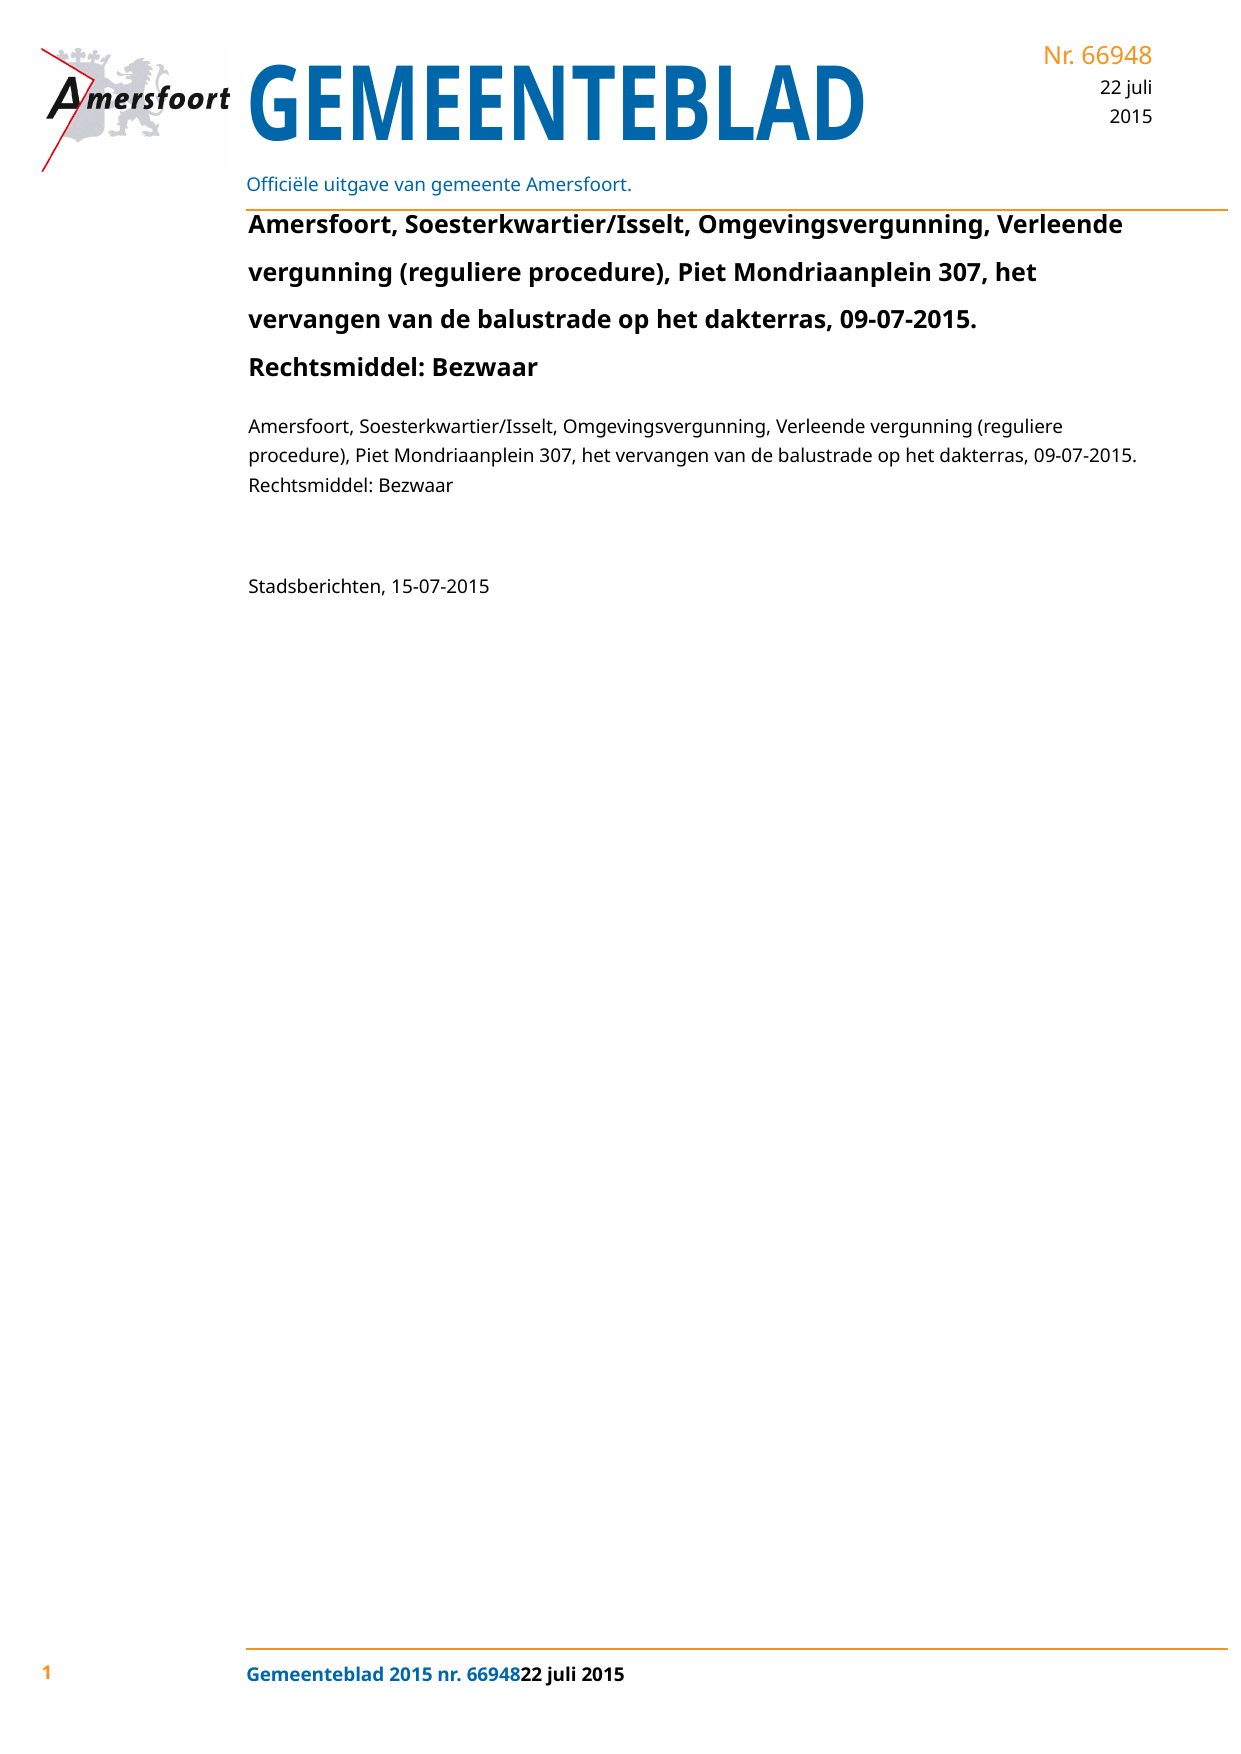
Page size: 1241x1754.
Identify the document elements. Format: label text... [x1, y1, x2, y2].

text Stadsberichten, 15-07-2015 [248, 573, 1152, 599]
text Amersfoort, Soesterkwartier/Isselt, Omgevingsvergunning, Verleende vergunning (reguliere procedure), Piet Mondriaanplein 307, het vervangen van de balustrade op het dakterras, 09-07-2015. Rechtsmiddel: Bezwaar [248, 211, 1152, 384]
text Amersfoort, Soesterkwartier/Isselt, Omgevingsvergunning, Verleende vergunning (reguliere procedure), Piet Mondriaanplein 307, het vervangen van de balustrade op het dakterras, 09-07-2015. Rechtsmiddel: Bezwaar [248, 413, 1152, 498]
picture [41, 47, 231, 172]
